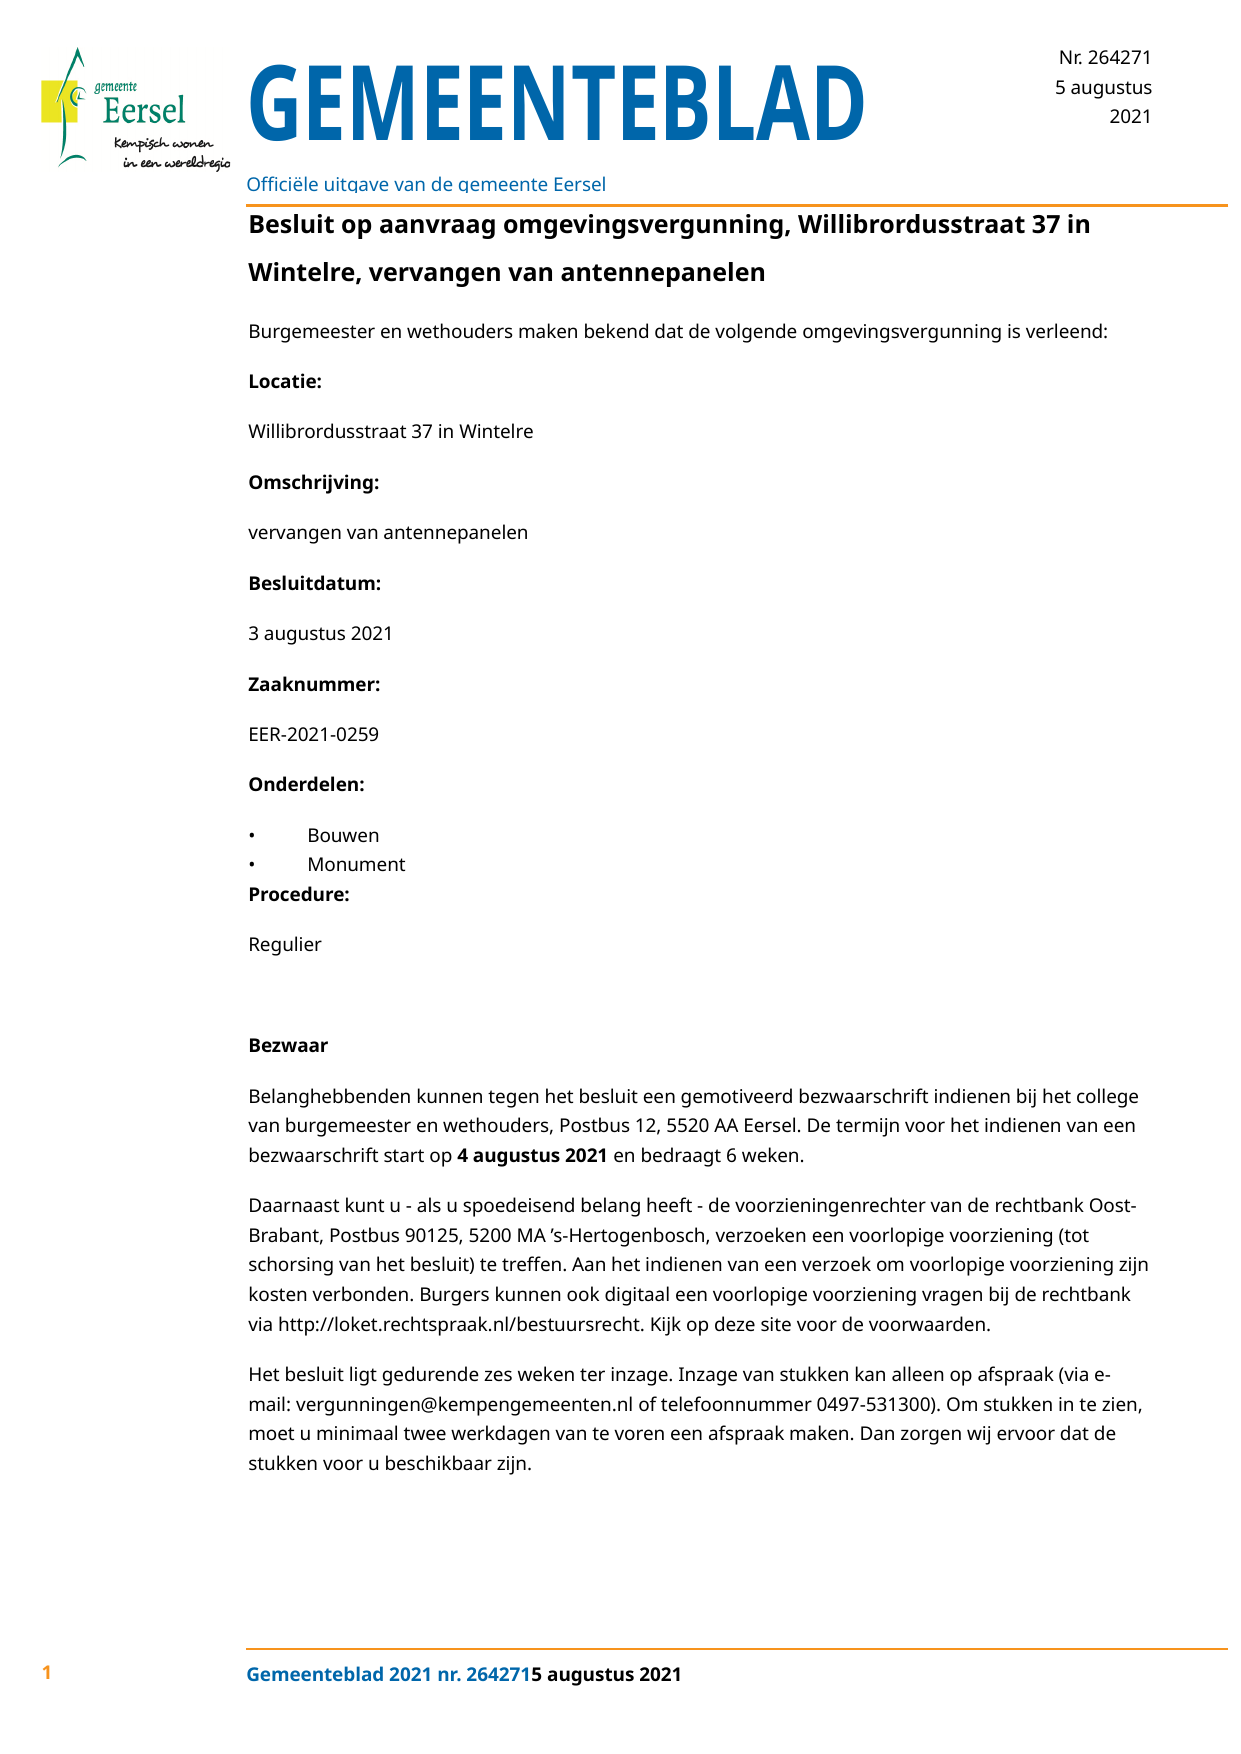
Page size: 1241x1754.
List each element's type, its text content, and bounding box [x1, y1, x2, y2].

text Belanghebbenden kunnen tegen het besluit een gemotiveerd bezwaarschrift indienen bij het college van burgemeester en wethouders, Postbus 12, 5520 AA Eersel. De termijn voor het indienen van een bezwaarschrift start op 4 augustus 2021 en bedraagt 6 weken. [248, 1083, 1152, 1168]
text Besluit op aanvraag omgevingsvergunning, Willibrordusstraat 37 in Wintelre, vervangen van antennepanelen [248, 207, 1152, 288]
text 3 augustus 2021 [248, 620, 1152, 646]
text Het besluit ligt gedurende zes weken ter inzage. Inzage van stukken kan alleen op afspraak (via e-mail: vergunningen@kempengemeenten.nl of telefoonnummer 0497-531300). Om stukken in te zien, moet u minimaal twee werkdagen van te voren een afspraak maken. Dan zorgen wij ervoor dat de stukken voor u beschikbaar zijn. [248, 1361, 1152, 1476]
text Omschrijving: [248, 469, 1152, 495]
text Zaaknummer: [248, 671, 1152, 697]
text Regulier [248, 932, 1152, 957]
text Burgemeester en wethouders maken bekend dat de volgende omgevingsvergunning is verleend: [248, 318, 1152, 344]
text Bezwaar [248, 1032, 1152, 1058]
picture [41, 47, 231, 172]
text Onderdelen: [248, 772, 1152, 797]
text Willibrordusstraat 37 in Wintelre [248, 419, 1152, 444]
text Locatie: [248, 368, 1152, 394]
text Besluitdatum: [248, 570, 1152, 596]
list Monument [248, 852, 1152, 877]
text vervangen van antennepanelen [248, 519, 1152, 545]
list Bouwen [248, 822, 1152, 848]
text Procedure: [248, 881, 1152, 907]
text EER-2021-0259 [248, 721, 1152, 747]
text Daarnaast kunt u - als u spoedeisend belang heeft - de voorzieningenrechter van de rechtbank Oost-Brabant, Postbus 90125, 5200 MA ’s-Hertogenbosch, verzoeken een voorlopige voorziening (tot schorsing van het besluit) te treffen. Aan het indienen van een verzoek om voorlopige voorziening zijn kosten verbonden. Burgers kunnen ook digitaal een voorlopige voorziening vragen bij de rechtbank via http://loket.rechtspraak.nl/bestuursrecht. Kijk op deze site voor de voorwaarden. [248, 1192, 1152, 1337]
